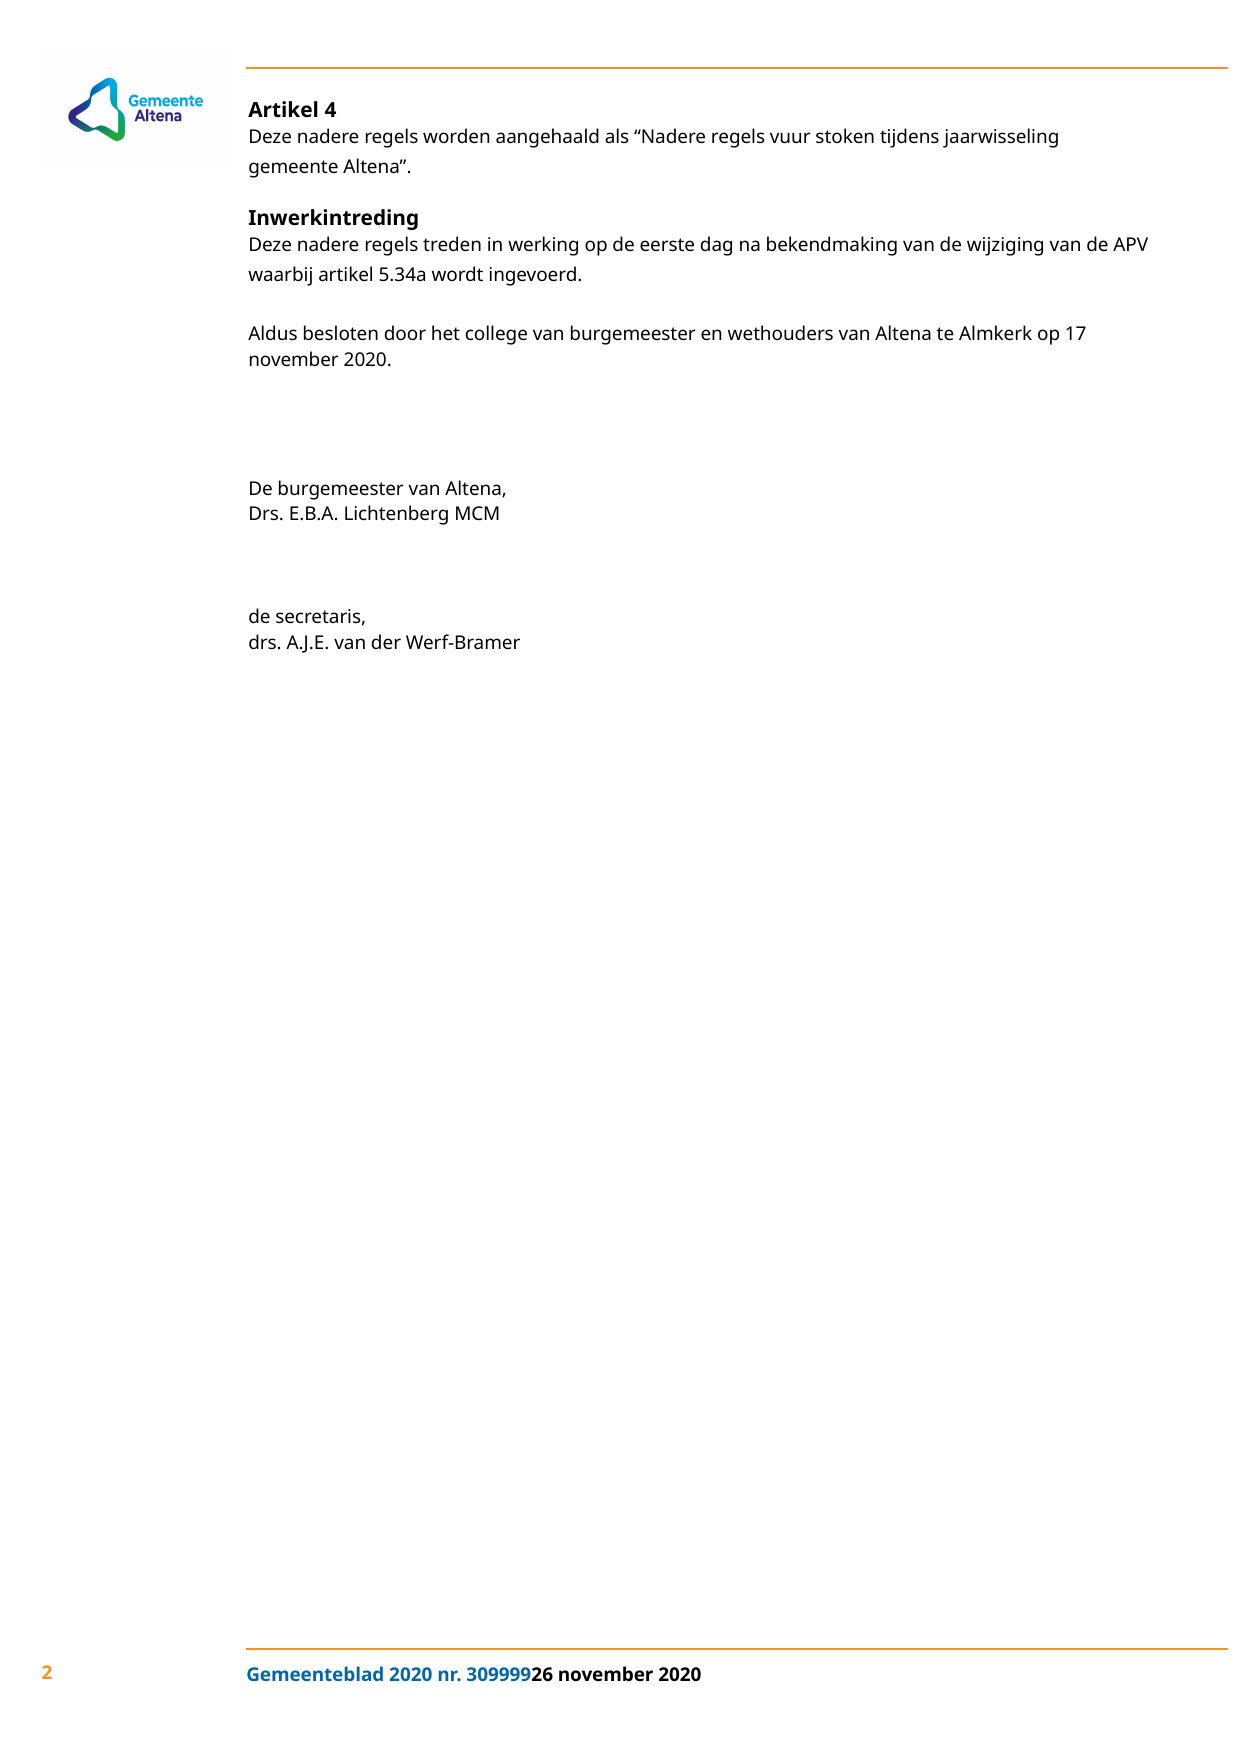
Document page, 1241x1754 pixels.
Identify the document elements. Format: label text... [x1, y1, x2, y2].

text Deze nadere regels treden in werking op de eerste dag na bekendmaking van de wijziging van de APV waarbij artikel 5.34a wordt ingevoerd. [248, 232, 1152, 287]
text De burgemeester van Altena, [248, 475, 1152, 501]
text Aldus besloten door het college van burgemeester en wethouders van Altena te Almkerk op 17 november 2020. [248, 320, 1152, 372]
text Drs. E.B.A. Lichtenberg MCM [248, 501, 1152, 526]
text Inwerkintreding [248, 203, 1152, 232]
text de secretaris, [248, 603, 1152, 629]
text Artikel 4 [248, 95, 1152, 123]
text drs. A.J.E. van der Werf-Bramer [248, 629, 1152, 655]
picture [41, 47, 231, 172]
text Deze nadere regels worden aangehaald als “Nadere regels vuur stoken tijdens jaarwisseling gemeente Altena”. [248, 123, 1152, 178]
